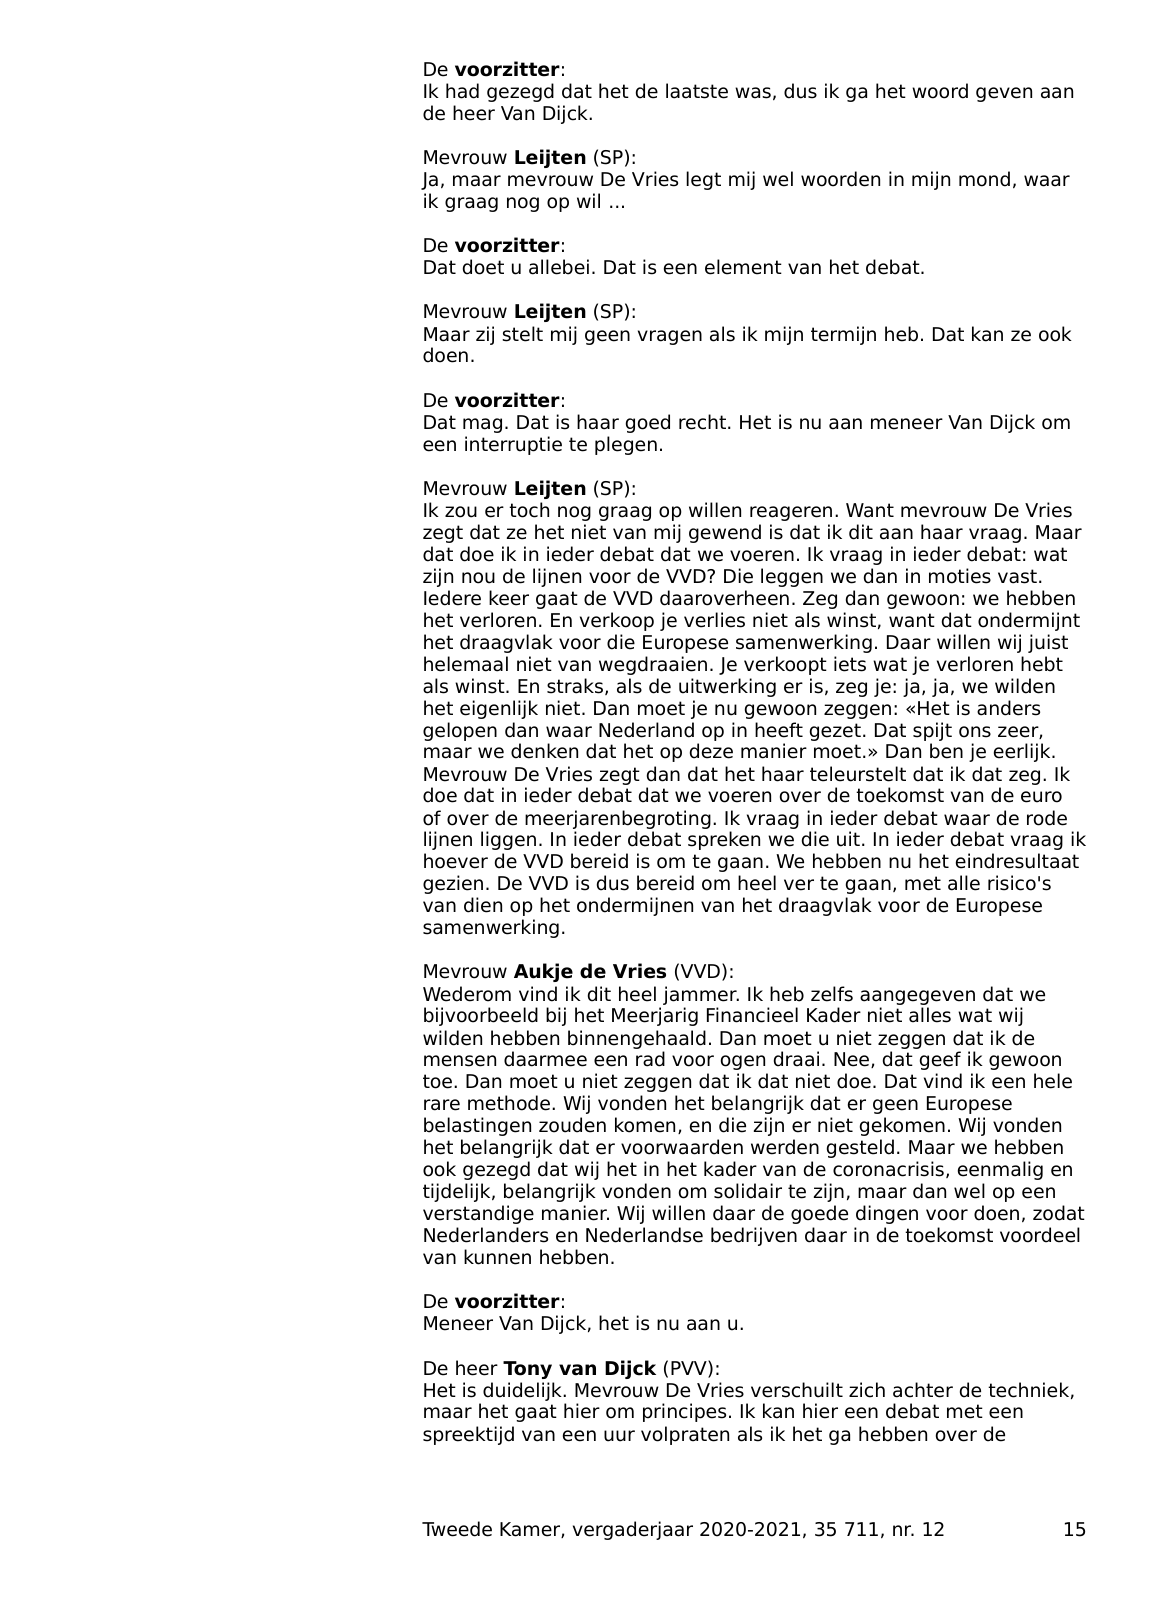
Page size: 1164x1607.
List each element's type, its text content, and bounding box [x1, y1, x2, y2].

text Wederom vind ik dit heel jammer. Ik heb zelfs aangegeven dat we bijvoorbeeld bij het Meerjarig Financieel Kader niet alles wat wij wilden hebben binnengehaald. Dan moet u niet zeggen dat ik de mensen daarmee een rad voor ogen draai. Nee, dat geef ik gewoon toe. Dan moet u niet zeggen dat ik dat niet doe. Dat vind ik een hele rare methode. Wij vonden het belangrijk dat er geen Europese belastingen zouden komen, en die zijn er niet gekomen. Wij vonden het belangrijk dat er voorwaarden werden gesteld. Maar we hebben ook gezegd dat wij het in het kader van de coronacrisis, eenmalig en tijdelijk, belangrijk vonden om solidair te zijn, maar dan wel op een verstandige manier. Wij willen daar de goede dingen voor doen, zodat Nederlanders en Nederlandse bedrijven daar in de toekomst voordeel van kunnen hebben. [422, 983, 1087, 1269]
text Het is duidelijk. Mevrouw De Vries verschuilt zich achter de techniek, maar het gaat hier om principes. Ik kan hier een debat met een spreektijd van een uur volpraten als ik het ga hebben over de [422, 1379, 1087, 1445]
text De heer Tony van Dijck (PVV): [422, 1357, 1087, 1379]
text De voorzitter: [422, 59, 1087, 81]
text De voorzitter: [422, 235, 1087, 257]
text Dat mag. Dat is haar goed recht. Het is nu aan meneer Van Dijck om een interruptie te plegen. [422, 412, 1087, 456]
text Meneer Van Dijck, het is nu aan u. [422, 1313, 1087, 1335]
text Dat doet u allebei. Dat is een element van het debat. [422, 257, 1087, 279]
text Ja, maar mevrouw De Vries legt mij wel woorden in mijn mond, waar ik graag nog op wil ... [422, 169, 1087, 213]
text De voorzitter: [422, 1291, 1087, 1313]
text Mevrouw Leijten (SP): [422, 301, 1087, 323]
text Ik had gezegd dat het de laatste was, dus ik ga het woord geven aan de heer Van Dijck. [422, 81, 1087, 125]
text De voorzitter: [422, 389, 1087, 412]
text Mevrouw Leijten (SP): [422, 478, 1087, 500]
text Maar zij stelt mij geen vragen als ik mijn termijn heb. Dat kan ze ook doen. [422, 323, 1087, 367]
text Ik zou er toch nog graag op willen reageren. Want mevrouw De Vries zegt dat ze het niet van mij gewend is dat ik dit aan haar vraag. Maar dat doe ik in ieder debat dat we voeren. Ik vraag in ieder debat: wat zijn nou de lijnen voor de VVD? Die leggen we dan in moties vast. Iedere keer gaat de VVD daaroverheen. Zeg dan gewoon: we hebben het verloren. En verkoop je verlies niet als winst, want dat ondermijnt het draagvlak voor die Europese samenwerking. Daar willen wij juist helemaal niet van wegdraaien. Je verkoopt iets wat je verloren hebt als winst. En straks, als de uitwerking er is, zeg je: ja, ja, we wilden het eigenlijk niet. Dan moet je nu gewoon zeggen: «Het is anders gelopen dan waar Nederland op in heeft gezet. Dat spijt ons zeer, maar we denken dat het op deze manier moet.» Dan ben je eerlijk. Mevrouw De Vries zegt dan dat het haar teleurstelt dat ik dat zeg. Ik doe dat in ieder debat dat we voeren over de toekomst van de euro of over de meerjarenbegroting. Ik vraag in ieder debat waar de rode lijnen liggen. In ieder debat spreken we die uit. In ieder debat vraag ik hoever de VVD bereid is om te gaan. We hebben nu het eindresultaat gezien. De VVD is dus bereid om heel ver te gaan, met alle risico's van dien op het ondermijnen van het draagvlak voor de Europese samenwerking. [422, 500, 1087, 939]
text Mevrouw Aukje de Vries (VVD): [422, 961, 1087, 983]
text Mevrouw Leijten (SP): [422, 147, 1087, 169]
